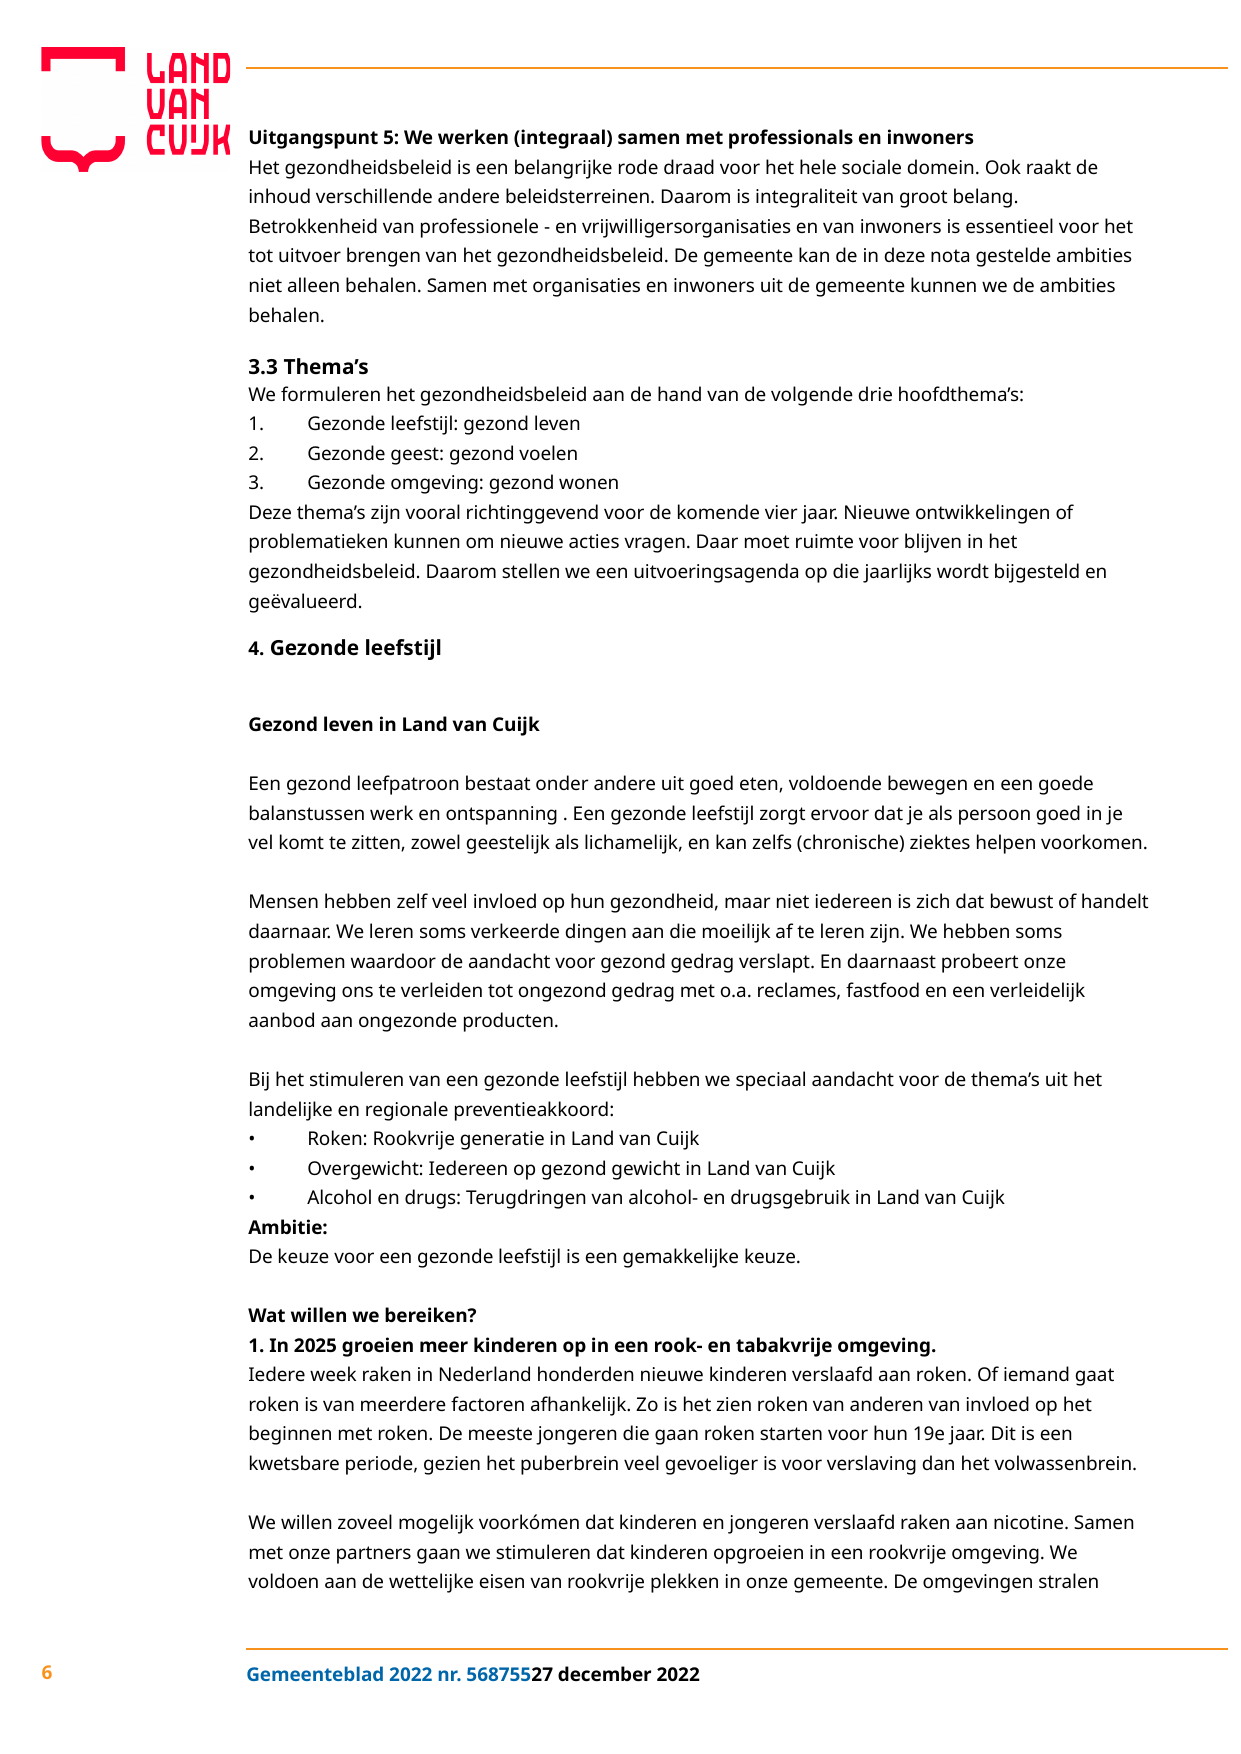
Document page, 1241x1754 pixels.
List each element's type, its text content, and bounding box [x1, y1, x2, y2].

list Gezonde leefstijl: gezond leven [248, 410, 1152, 436]
text Een gezond leefpatroon bestaat onder andere uit goed eten, voldoende bewegen en een goede balanstussen werk en ontspanning . Een gezonde leefstijl zorgt ervoor dat je als persoon goed in je vel komt te zitten, zowel geestelijk als lichamelijk, en kan zelfs (chronische) ziektes helpen voorkomen. [248, 770, 1152, 855]
list Gezonde omgeving: gezond wonen [248, 469, 1152, 495]
text Mensen hebben zelf veel invloed op hun gezondheid, maar niet iedereen is zich dat bewust of handelt daarnaar. We leren soms verkeerde dingen aan die moeilijk af te leren zijn. We hebben soms problemen waardoor de aandacht voor gezond gedrag verslapt. En daarnaast probeert onze omgeving ons te verleiden tot ongezond gedrag met o.a. reclames, fastfood en een verleidelijk aanbod aan ongezonde producten. [248, 889, 1152, 1033]
list Roken: Rookvrije generatie in Land van Cuijk [248, 1125, 1152, 1151]
list Gezonde geest: gezond voelen [248, 440, 1152, 466]
text We willen zoveel mogelijk voorkómen dat kinderen en jongeren verslaafd raken aan nicotine. Samen met onze partners gaan we stimuleren dat kinderen opgroeien in een rookvrije omgeving. We voldoen aan de wettelijke eisen van rookvrije plekken in onze gemeente. De omgevingen stralen [248, 1509, 1152, 1594]
text 1. In 2025 groeien meer kinderen op in een rook- en tabakvrije omgeving. [248, 1332, 1152, 1358]
list Overgewicht: Iedereen op gezond gewicht in Land van Cuijk [248, 1155, 1152, 1181]
text Iedere week raken in Nederland honderden nieuwe kinderen verslaafd aan roken. Of iemand gaat roken is van meerdere factoren afhankelijk. Zo is het zien roken van anderen van invloed op het beginnen met roken. De meeste jongeren die gaan roken starten voor hun 19e jaar. Dit is een kwetsbare periode, gezien het puberbrein veel gevoeliger is voor verslaving dan het volwassenbrein. [248, 1361, 1152, 1476]
text Wat willen we bereiken? [248, 1302, 1152, 1328]
text Deze thema’s zijn vooral richtinggevend voor de komende vier jaar. Nieuwe ontwikkelingen of problematieken kunnen om nieuwe acties vragen. Daar moet ruimte voor blijven in het gezondheidsbeleid. Daarom stellen we een uitvoeringsagenda op die jaarlijks wordt bijgesteld en geëvalueerd. [248, 499, 1152, 613]
text Gezond leven in Land van Cuijk [248, 711, 1152, 737]
list Alcohol en drugs: Terugdringen van alcohol- en drugsgebruik in Land van Cuijk [248, 1184, 1152, 1210]
text Uitgangspunt 5: We werken (integraal) samen met professionals en inwoners [248, 124, 1152, 150]
table_header Ambitie: De keuze voor een gezonde leefstijl is een gemakkelijke keuze. [248, 1214, 1152, 1269]
text Bij het stimuleren van een gezonde leefstijl hebben we speciaal aandacht voor de thema’s uit het landelijke en regionale preventieakkoord: [248, 1066, 1152, 1121]
text We formuleren het gezondheidsbeleid aan de hand van de volgende drie hoofdthema’s: [248, 381, 1152, 406]
text 4. Gezonde leefstijl [248, 633, 1152, 662]
text 3.3 Thema’s [248, 352, 1152, 381]
text Het gezondheidsbeleid is een belangrijke rode draad voor het hele sociale domein. Ook raakt de inhoud verschillende andere beleidsterreinen. Daarom is integraliteit van groot belang. Betrokkenheid van professionele - en vrijwilligersorganisaties en van inwoners is essentieel voor het tot uitvoer brengen van het gezondheidsbeleid. De gemeente kan de in deze nota gestelde ambities niet alleen behalen. Samen met organisaties en inwoners uit de gemeente kunnen we de ambities behalen. [248, 154, 1152, 328]
picture [41, 47, 231, 172]
